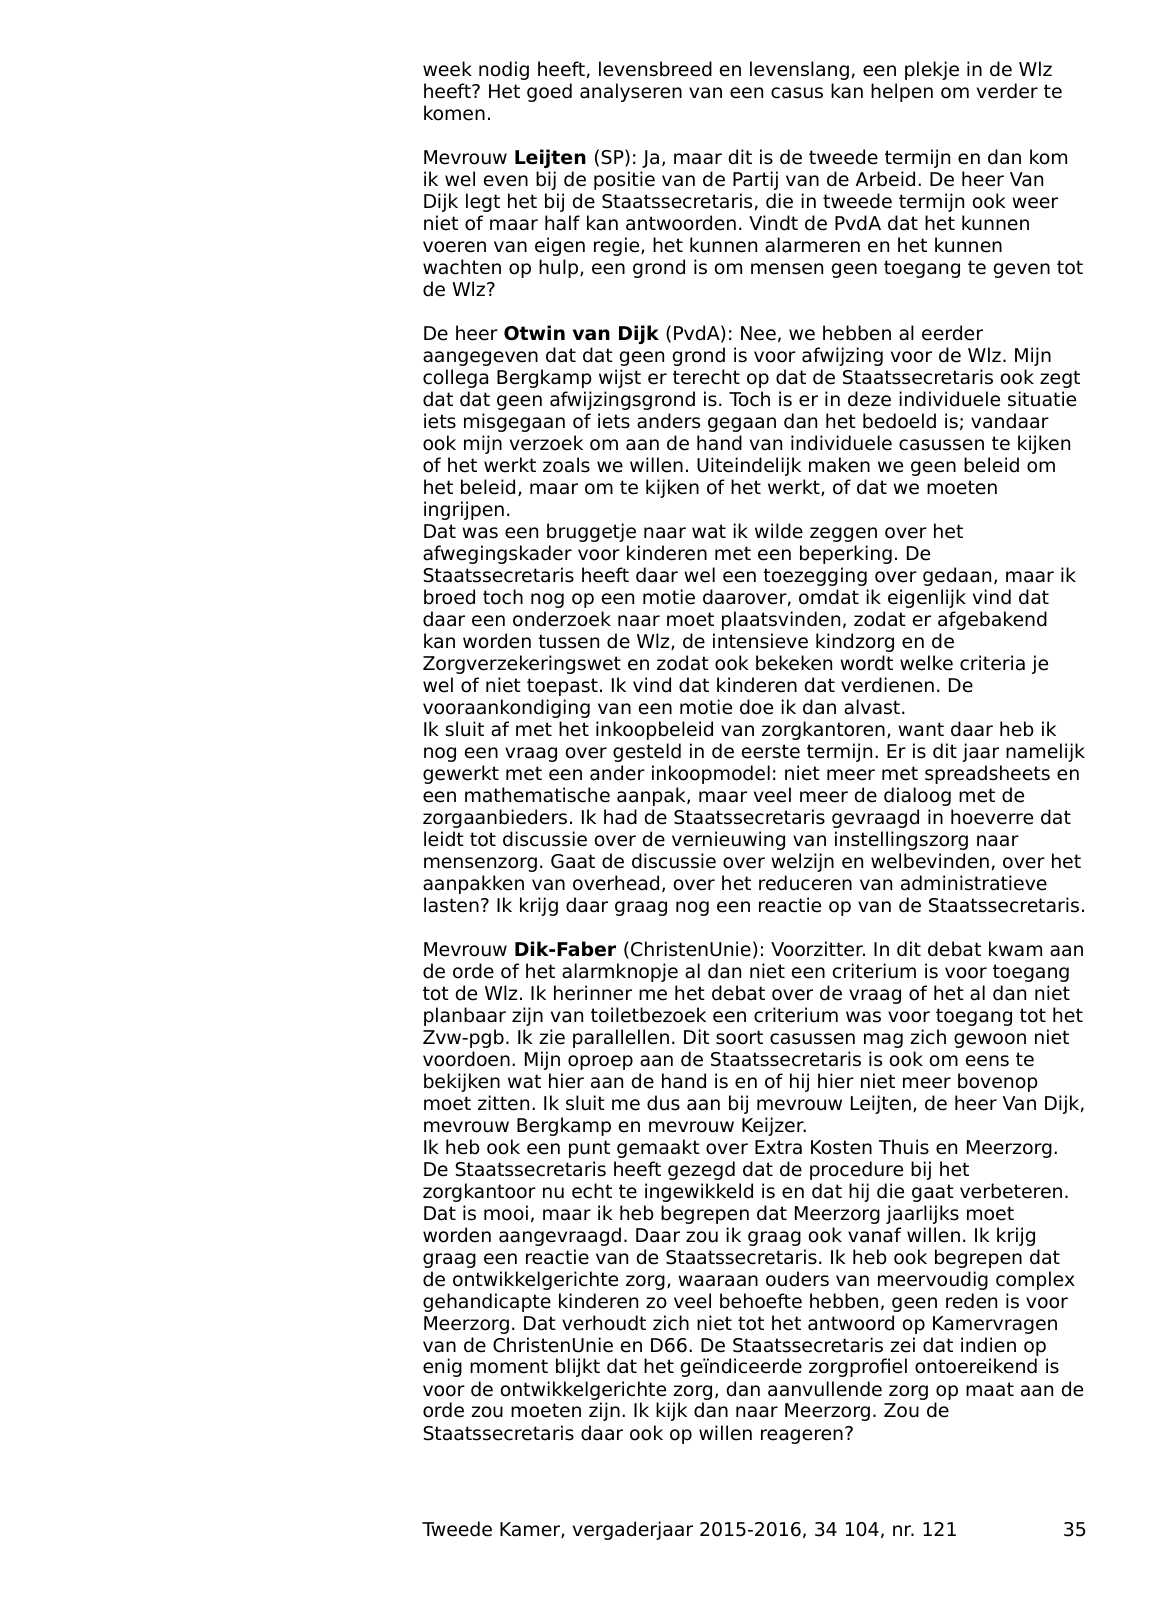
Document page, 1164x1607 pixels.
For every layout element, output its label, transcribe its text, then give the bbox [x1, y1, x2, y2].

text Ik sluit af met het inkoopbeleid van zorgkantoren, want daar heb ik nog een vraag over gesteld in de eerste termijn. Er is dit jaar namelijk gewerkt met een ander inkoopmodel: niet meer met spreadsheets en een mathematische aanpak, maar veel meer de dialoog met de zorgaanbieders. Ik had de Staatssecretaris gevraagd in hoeverre dat leidt tot discussie over de vernieuwing van instellingszorg naar mensenzorg. Gaat de discussie over welzijn en welbevinden, over het aanpakken van overhead, over het reduceren van administratieve lasten? Ik krijg daar graag nog een reactie op van de Staatssecretaris. [422, 719, 1087, 917]
text Mevrouw Dik-Faber (ChristenUnie): Voorzitter. In dit debat kwam aan de orde of het alarmknopje al dan niet een criterium is voor toegang tot de Wlz. Ik herinner me het debat over de vraag of het al dan niet planbaar zijn van toiletbezoek een criterium was voor toegang tot het Zvw-pgb. Ik zie parallellen. Dit soort casussen mag zich gewoon niet voordoen. Mijn oproep aan de Staatssecretaris is ook om eens te bekijken wat hier aan de hand is en of hij hier niet meer bovenop moet zitten. Ik sluit me dus aan bij mevrouw Leijten, de heer Van Dijk, mevrouw Bergkamp en mevrouw Keijzer. [422, 939, 1087, 1137]
text week nodig heeft, levensbreed en levenslang, een plekje in de Wlz heeft? Het goed analyseren van een casus kan helpen om verder te komen. [422, 59, 1087, 125]
text Ik heb ook een punt gemaakt over Extra Kosten Thuis en Meerzorg. De Staatssecretaris heeft gezegd dat de procedure bij het zorgkantoor nu echt te ingewikkeld is en dat hij die gaat verbeteren. Dat is mooi, maar ik heb begrepen dat Meerzorg jaarlijks moet worden aangevraagd. Daar zou ik graag ook vanaf willen. Ik krijg graag een reactie van de Staatssecretaris. Ik heb ook begrepen dat de ontwikkelgerichte zorg, waaraan ouders van meervoudig complex gehandicapte kinderen zo veel behoefte hebben, geen reden is voor Meerzorg. Dat verhoudt zich niet tot het antwoord op Kamervragen van de ChristenUnie en D66. De Staatssecretaris zei dat indien op enig moment blijkt dat het geïndiceerde zorgprofiel ontoereikend is voor de ontwikkelgerichte zorg, dan aanvullende zorg op maat aan de orde zou moeten zijn. Ik kijk dan naar Meerzorg. Zou de Staatssecretaris daar ook op willen reageren? [422, 1137, 1087, 1444]
text Mevrouw Leijten (SP): Ja, maar dit is de tweede termijn en dan kom ik wel even bij de positie van de Partij van de Arbeid. De heer Van Dijk legt het bij de Staatssecretaris, die in tweede termijn ook weer niet of maar half kan antwoorden. Vindt de PvdA dat het kunnen voeren van eigen regie, het kunnen alarmeren en het kunnen wachten op hulp, een grond is om mensen geen toegang te geven tot de Wlz? [422, 147, 1087, 301]
text De heer Otwin van Dijk (PvdA): Nee, we hebben al eerder aangegeven dat dat geen grond is voor afwijzing voor de Wlz. Mijn collega Bergkamp wijst er terecht op dat de Staatssecretaris ook zegt dat dat geen afwijzingsgrond is. Toch is er in deze individuele situatie iets misgegaan of iets anders gegaan dan het bedoeld is; vandaar ook mijn verzoek om aan de hand van individuele casussen te kijken of het werkt zoals we willen. Uiteindelijk maken we geen beleid om het beleid, maar om te kijken of het werkt, of dat we moeten ingrijpen. [422, 323, 1087, 521]
text Dat was een bruggetje naar wat ik wilde zeggen over het afwegingskader voor kinderen met een beperking. De Staatssecretaris heeft daar wel een toezegging over gedaan, maar ik broed toch nog op een motie daarover, omdat ik eigenlijk vind dat daar een onderzoek naar moet plaatsvinden, zodat er afgebakend kan worden tussen de Wlz, de intensieve kindzorg en de Zorgverzekeringswet en zodat ook bekeken wordt welke criteria je wel of niet toepast. Ik vind dat kinderen dat verdienen. De vooraankondiging van een motie doe ik dan alvast. [422, 521, 1087, 719]
